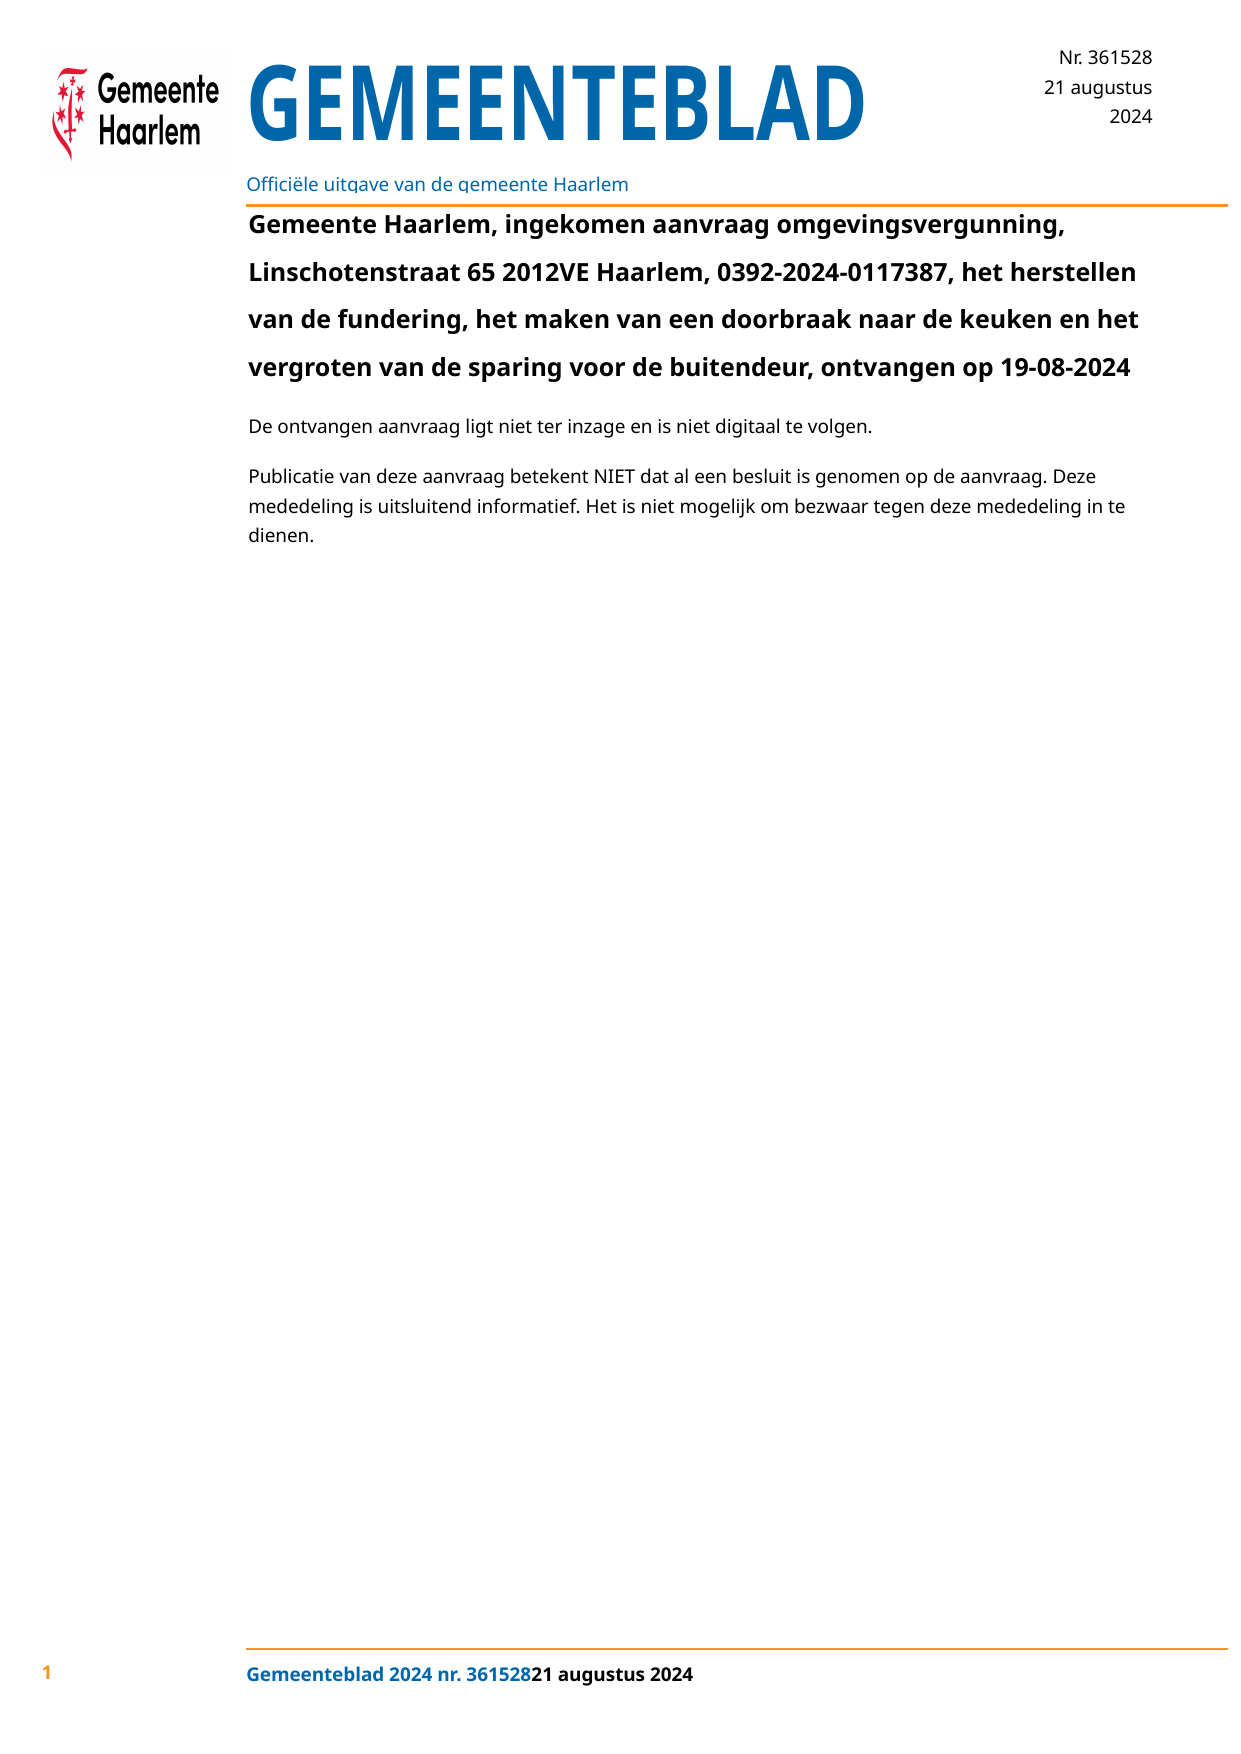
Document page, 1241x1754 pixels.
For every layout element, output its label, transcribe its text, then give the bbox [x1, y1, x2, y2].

text Publicatie van deze aanvraag betekent NIET dat al een besluit is genomen op de aanvraag. Deze mededeling is uitsluitend informatief. Het is niet mogelijk om bezwaar tegen deze mededeling in te dienen. [248, 463, 1152, 548]
picture [41, 47, 231, 172]
text De ontvangen aanvraag ligt niet ter inzage en is niet digitaal te volgen. [248, 413, 1152, 439]
text Gemeente Haarlem, ingekomen aanvraag omgevingsvergunning, Linschotenstraat 65 2012VE Haarlem, 0392-2024-0117387, het herstellen van de fundering, het maken van een doorbraak naar de keuken en het vergroten van de sparing voor de buitendeur, ontvangen op 19-08-2024 [248, 207, 1152, 384]
